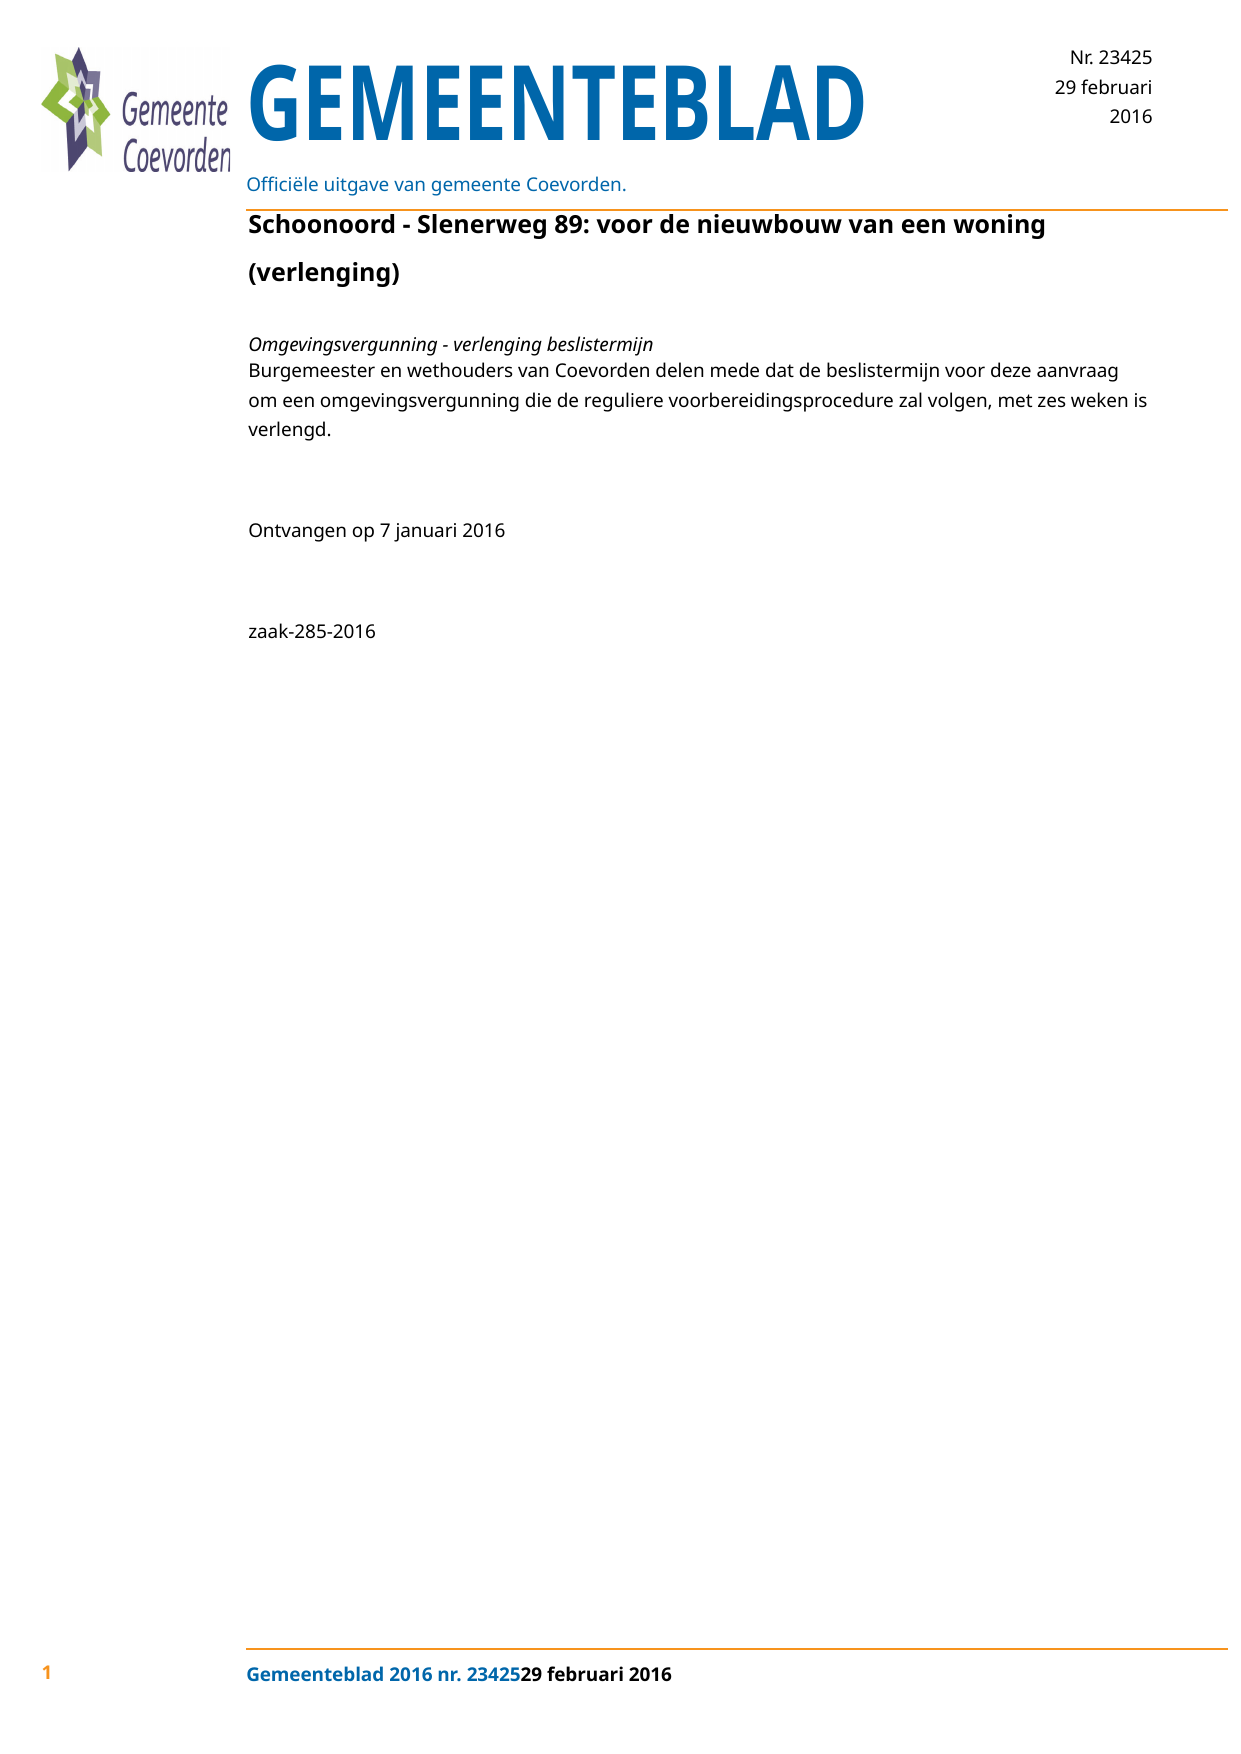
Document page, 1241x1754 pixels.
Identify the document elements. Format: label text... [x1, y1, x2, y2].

text Burgemeester en wethouders van Coevorden delen mede dat de beslistermijn voor deze aanvraag om een omgevingsvergunning die de reguliere voorbereidingsprocedure zal volgen, met zes weken is verlengd. [248, 357, 1152, 442]
text zaak-285-2016 [248, 618, 1152, 644]
text Omgevingsvergunning - verlenging beslistermijn [248, 331, 1152, 357]
text Schoonoord - Slenerweg 89: voor de nieuwbouw van een woning (verlenging) [248, 211, 1152, 288]
picture [41, 47, 231, 172]
text Ontvangen op 7 januari 2016 [248, 517, 1152, 543]
